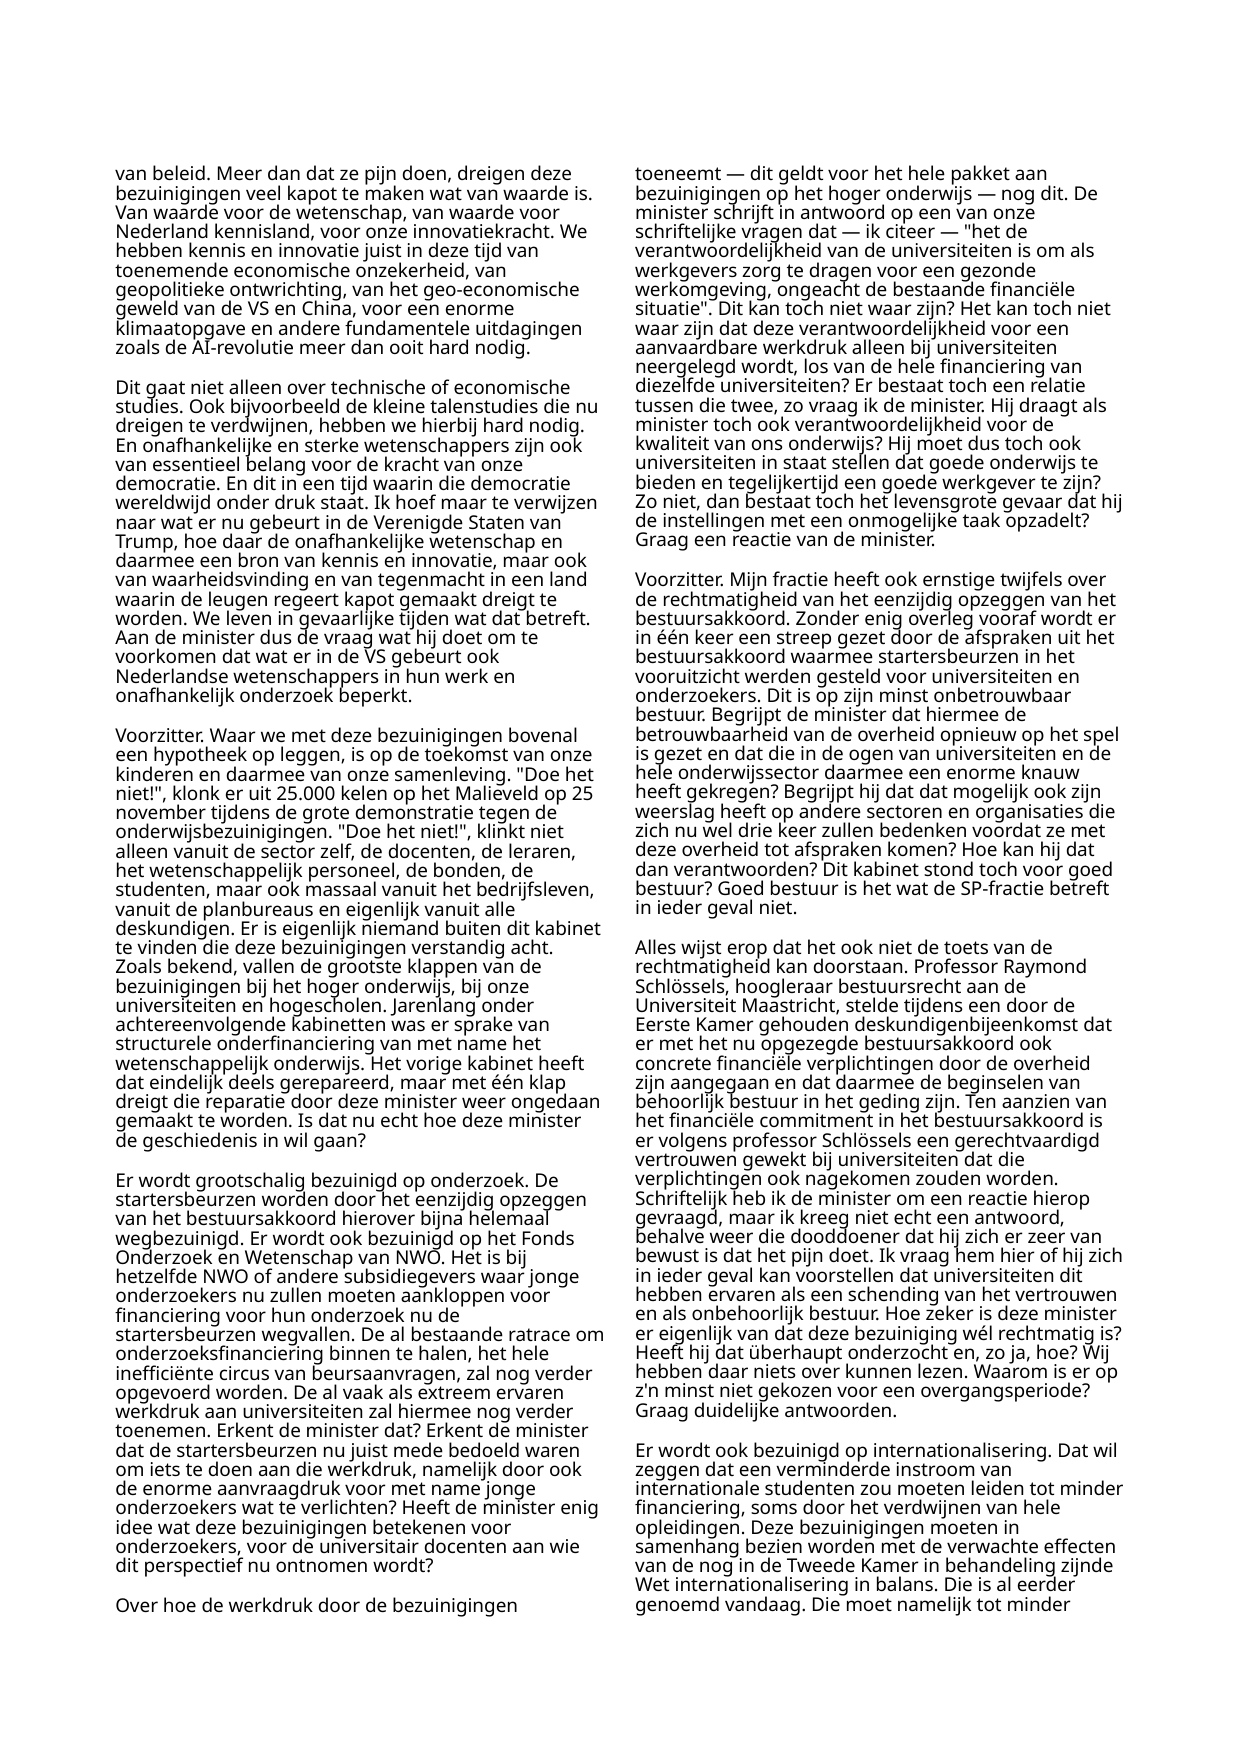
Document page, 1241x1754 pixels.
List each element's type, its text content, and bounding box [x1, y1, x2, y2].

text Dit gaat niet alleen over technische of economische studies. Ook bijvoorbeeld de kleine talenstudies die nu dreigen te verdwijnen, hebben we hierbij hard nodig. En onafhankelijke en sterke wetenschappers zijn ook van essentieel belang voor de kracht van onze democratie. En dit in een tijd waarin die democratie wereldwijd onder druk staat. Ik hoef maar te verwijzen naar wat er nu gebeurt in de Verenigde Staten van Trump, hoe daar de onafhankelijke wetenschap en daarmee een bron van kennis en innovatie, maar ook van waarheidsvinding en van tegenmacht in een land waarin de leugen regeert kapot gemaakt dreigt te worden. We leven in gevaarlijke tijden wat dat betreft. Aan de minister dus de vraag wat hij doet om te voorkomen dat wat er in de VS gebeurt ook Nederlandse wetenschappers in hun werk en onafhankelijk onderzoek beperkt. [115, 379, 605, 706]
text toeneemt — dit geldt voor het hele pakket aan bezuinigingen op het hoger onderwijs — nog dit. De minister schrijft in antwoord op een van onze schriftelijke vragen dat — ik citeer — "het de verantwoordelijkheid van de universiteiten is om als werkgevers zorg te dragen voor een gezonde werkomgeving, ongeacht de bestaande financiële situatie". Dit kan toch niet waar zijn? Het kan toch niet waar zijn dat deze verantwoordelijkheid voor een aanvaardbare werkdruk alleen bij universiteiten neergelegd wordt, los van de hele financiering van diezelfde universiteiten? Er bestaat toch een relatie tussen die twee, zo vraag ik de minister. Hij draagt als minister toch ook verantwoordelijkheid voor de kwaliteit van ons onderwijs? Hij moet dus toch ook universiteiten in staat stellen dat goede onderwijs te bieden en tegelijkertijd een goede werkgever te zijn? Zo niet, dan bestaat toch het levensgrote gevaar dat hij de instellingen met een onmogelijke taak opzadelt? Graag een reactie van de minister. [635, 165, 1125, 551]
text Alles wijst erop dat het ook niet de toets van de rechtmatigheid kan doorstaan. Professor Raymond Schlössels, hoogleraar bestuursrecht aan de Universiteit Maastricht, stelde tijdens een door de Eerste Kamer gehouden deskundigenbijeenkomst dat er met het nu opgezegde bestuursakkoord ook concrete financiële verplichtingen door de overheid zijn aangegaan en dat daarmee de beginselen van behoorlijk bestuur in het geding zijn. Ten aanzien van het financiële commitment in het bestuursakkoord is er volgens professor Schlössels een gerechtvaardigd vertrouwen gewekt bij universiteiten dat die verplichtingen ook nagekomen zouden worden. Schriftelijk heb ik de minister om een reactie hierop gevraagd, maar ik kreeg niet echt een antwoord, behalve weer die dooddoener dat hij zich er zeer van bewust is dat het pijn doet. Ik vraag hem hier of hij zich in ieder geval kan voorstellen dat universiteiten dit hebben ervaren als een schending van het vertrouwen en als onbehoorlijk bestuur. Hoe zeker is deze minister er eigenlijk van dat deze bezuiniging wél rechtmatig is? Heeft hij dat überhaupt onderzocht en, zo ja, hoe? Wij hebben daar niets over kunnen lezen. Waarom is er op z'n minst niet gekozen voor een overgangsperiode? Graag duidelijke antwoorden. [635, 939, 1125, 1421]
text van beleid. Meer dan dat ze pijn doen, dreigen deze bezuinigingen veel kapot te maken wat van waarde is. Van waarde voor de wetenschap, van waarde voor Nederland kennisland, voor onze innovatiekracht. We hebben kennis en innovatie juist in deze tijd van toenemende economische onzekerheid, van geopolitieke ontwrichting, van het geo-economische geweld van de VS en China, voor een enorme klimaatopgave en andere fundamentele uitdagingen zoals de AI-revolutie meer dan ooit hard nodig. [115, 165, 605, 358]
text Over hoe de werkdruk door de bezuinigingen [115, 1597, 605, 1616]
text Voorzitter. Waar we met deze bezuinigingen bovenal een hypotheek op leggen, is op de toekomst van onze kinderen en daarmee van onze samenleving. "Doe het niet!", klonk er uit 25.000 kelen op het Malieveld op 25 november tijdens de grote demonstratie tegen de onderwijsbezuinigingen. "Doe het niet!", klinkt niet alleen vanuit de sector zelf, de docenten, de leraren, het wetenschappelijk personeel, de bonden, de studenten, maar ook massaal vanuit het bedrijfsleven, vanuit de planbureaus en eigenlijk vanuit alle deskundigen. Er is eigenlijk niemand buiten dit kabinet te vinden die deze bezuinigingen verstandig acht. Zoals bekend, vallen de grootste klappen van de bezuinigingen bij het hoger onderwijs, bij onze universiteiten en hogescholen. Jarenlang onder achtereenvolgende kabinetten was er sprake van structurele onderfinanciering van met name het wetenschappelijk onderwijs. Het vorige kabinet heeft dat eindelijk deels gerepareerd, maar met één klap dreigt die reparatie door deze minister weer ongedaan gemaakt te worden. Is dat nu echt hoe deze minister de geschiedenis in wil gaan? [115, 727, 605, 1151]
text Er wordt ook bezuinigd op internationalisering. Dat wil zeggen dat een verminderde instroom van internationale studenten zou moeten leiden tot minder financiering, soms door het verdwijnen van hele opleidingen. Deze bezuinigingen moeten in samenhang bezien worden met de verwachte effecten van de nog in de Tweede Kamer in behandeling zijnde Wet internationalisering in balans. Die is al eerder genoemd vandaag. Die moet namelijk tot minder [635, 1442, 1125, 1615]
text Voorzitter. Mijn fractie heeft ook ernstige twijfels over de rechtmatigheid van het eenzijdig opzeggen van het bestuursakkoord. Zonder enig overleg vooraf wordt er in één keer een streep gezet door de afspraken uit het bestuursakkoord waarmee startersbeurzen in het vooruitzicht werden gesteld voor universiteiten en onderzoekers. Dit is op zijn minst onbetrouwbaar bestuur. Begrijpt de minister dat hiermee de betrouwbaarheid van de overheid opnieuw op het spel is gezet en dat die in de ogen van universiteiten en de hele onderwijssector daarmee een enorme knauw heeft gekregen? Begrijpt hij dat dat mogelijk ook zijn weerslag heeft op andere sectoren en organisaties die zich nu wel drie keer zullen bedenken voordat ze met deze overheid tot afspraken komen? Hoe kan hij dat dan verantwoorden? Dit kabinet stond toch voor goed bestuur? Goed bestuur is het wat de SP-fractie betreft in ieder geval niet. [635, 571, 1125, 918]
text Er wordt grootschalig bezuinigd op onderzoek. De startersbeurzen worden door het eenzijdig opzeggen van het bestuursakkoord hierover bijna helemaal wegbezuinigd. Er wordt ook bezuinigd op het Fonds Onderzoek en Wetenschap van NWO. Het is bij hetzelfde NWO of andere subsidiegevers waar jonge onderzoekers nu zullen moeten aankloppen voor financiering voor hun onderzoek nu de startersbeurzen wegvallen. De al bestaande ratrace om onderzoeksfinanciering binnen te halen, het hele inefficiënte circus van beursaanvragen, zal nog verder opgevoerd worden. De al vaak als extreem ervaren werkdruk aan universiteiten zal hiermee nog verder toenemen. Erkent de minister dat? Erkent de minister dat de startersbeurzen nu juist mede bedoeld waren om iets te doen aan die werkdruk, namelijk door ook de enorme aanvraagdruk voor met name jonge onderzoekers wat te verlichten? Heeft de minister enig idee wat deze bezuinigingen betekenen voor onderzoekers, voor de universitair docenten aan wie dit perspectief nu ontnomen wordt? [115, 1172, 605, 1576]
